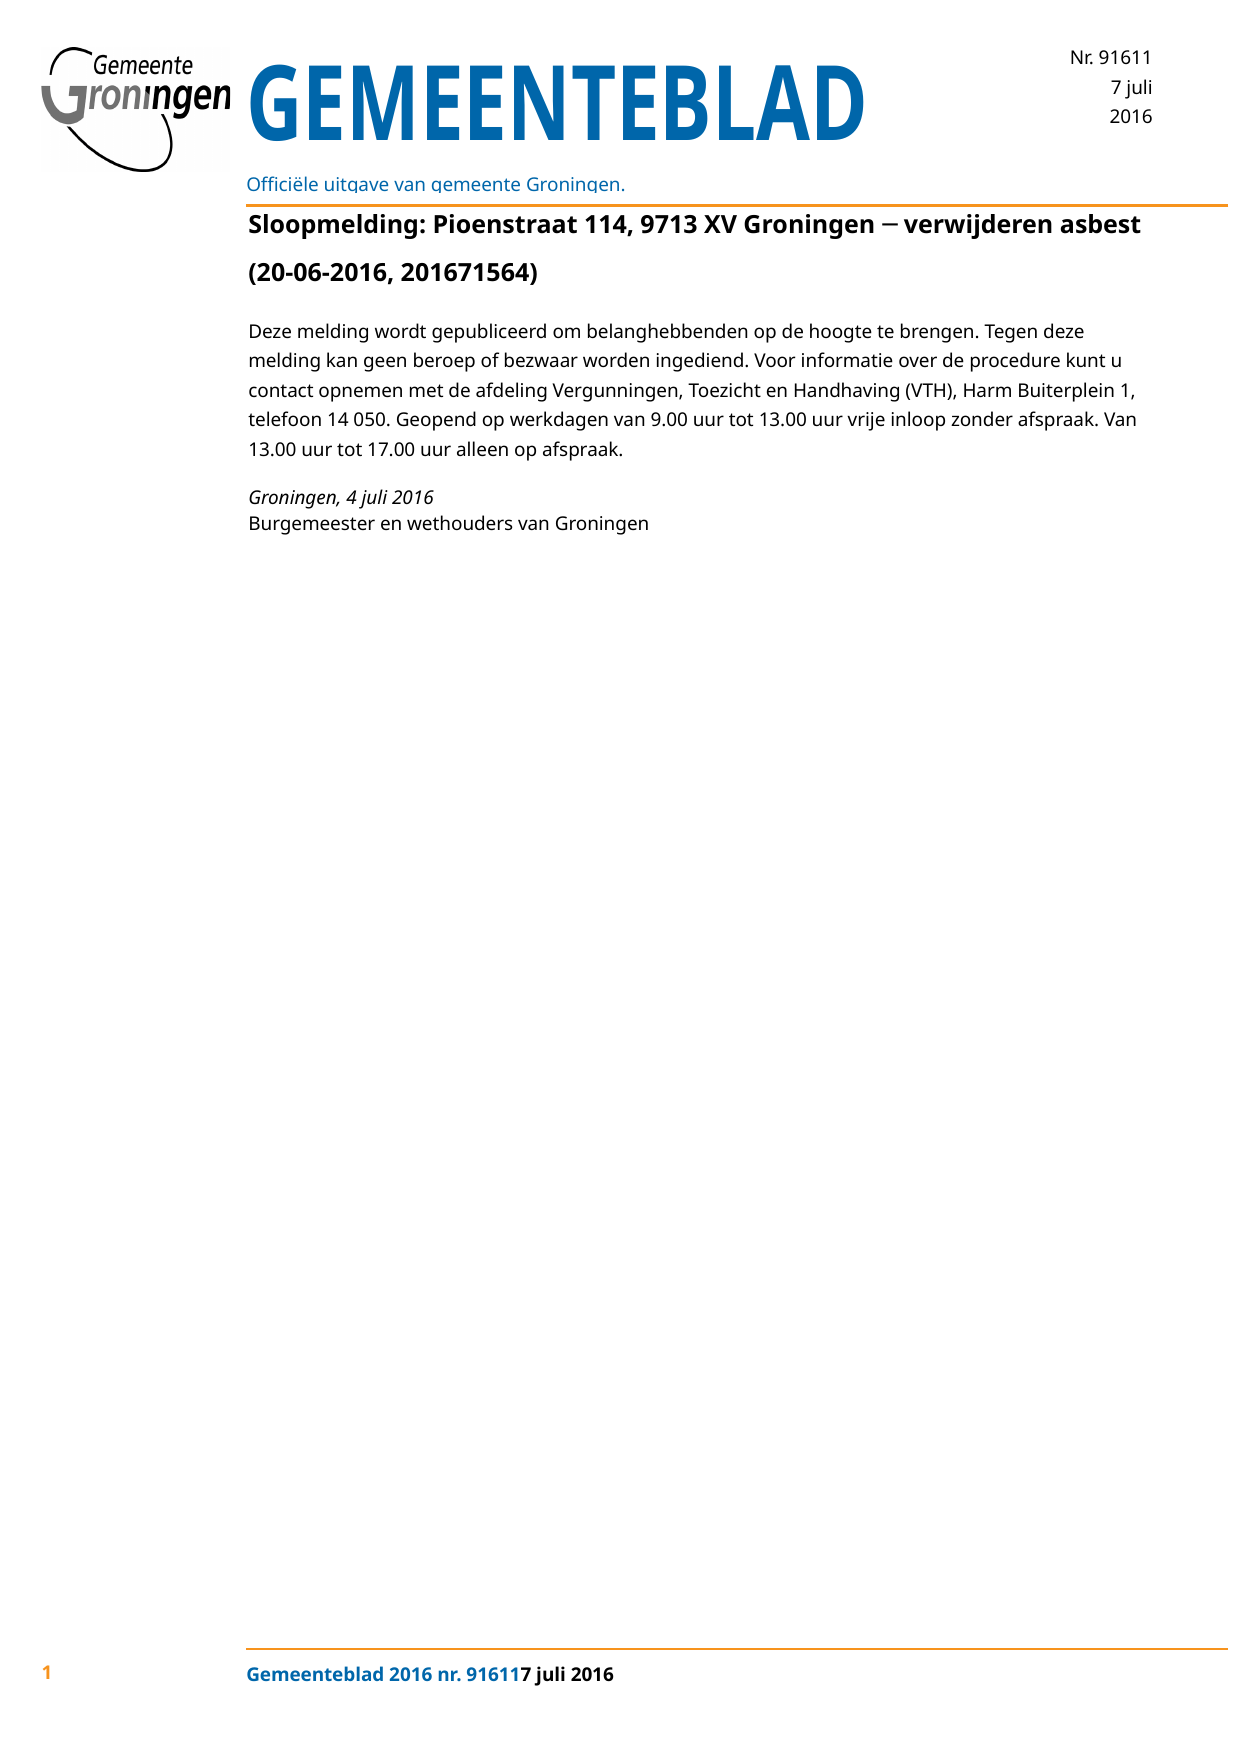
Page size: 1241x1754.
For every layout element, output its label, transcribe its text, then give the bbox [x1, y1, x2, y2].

text Deze melding wordt gepubliceerd om belanghebbenden op de hoogte te brengen. Tegen deze melding kan geen beroep of bezwaar worden ingediend. Voor informatie over de procedure kunt u contact opnemen met de afdeling Vergunningen, Toezicht en Handhaving (VTH), Harm Buiterplein 1, telefoon 14 050. Geopend op werkdagen van 9.00 uur tot 13.00 uur vrije inloop zonder afspraak. Van 13.00 uur tot 17.00 uur alleen op afspraak. [248, 318, 1152, 462]
text Sloopmelding: Pioenstraat 114, 9713 XV Groningen ─ verwijderen asbest (20-06-2016, 201671564) [248, 207, 1152, 288]
text Burgemeester en wethouders van Groningen [248, 510, 1152, 536]
text Groningen, 4 juli 2016 [248, 484, 1152, 510]
picture [41, 47, 231, 172]
